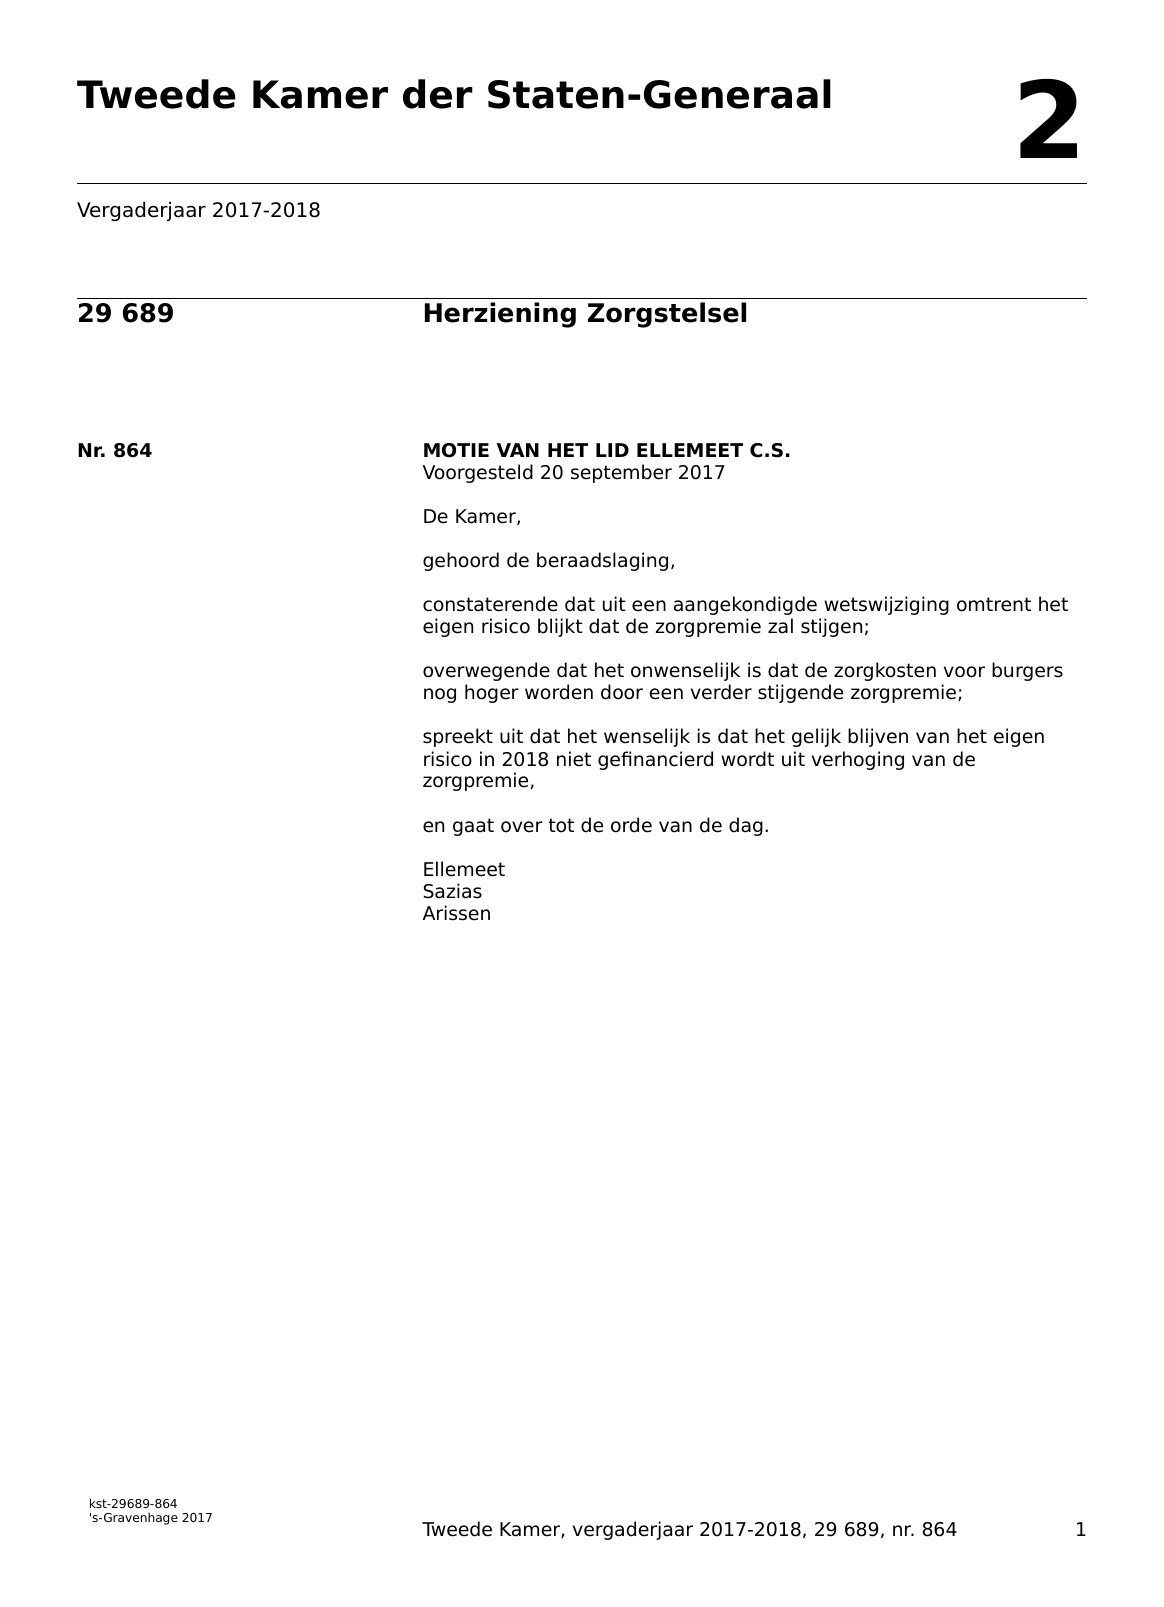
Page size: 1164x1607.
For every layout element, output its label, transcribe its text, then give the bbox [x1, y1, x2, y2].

text Sazias [422, 881, 1087, 903]
text overwegende dat het onwenselijk is dat de zorgkosten voor burgers nog hoger worden door een verder stijgende zorgpremie; [422, 660, 1087, 704]
table_cell Vergaderjaar 2017-2018 [77, 184, 1087, 298]
text kst-29689-864 [88, 1497, 323, 1511]
text De Kamer, [422, 506, 1087, 528]
text Voorgesteld 20 september 2017 [422, 462, 1087, 484]
text Ellemeet [422, 859, 1087, 881]
table_header Tweede Kamer der Staten-Generaal [77, 59, 886, 183]
subtitle Nr. 864 MOTIE VAN HET LID ELLEMEET C.S. [77, 440, 1087, 462]
table_header 2 [886, 59, 1087, 183]
text Arissen [422, 903, 1087, 925]
text 's-Gravenhage 2017 [88, 1511, 323, 1525]
text gehoord de beraadslaging, [422, 550, 1087, 572]
text en gaat over tot de orde van de dag. [422, 814, 1087, 837]
subtitle 29 689 Herziening Zorgstelsel [77, 299, 1087, 329]
text spreekt uit dat het wenselijk is dat het gelijk blijven van het eigen risico in 2018 niet gefinancierd wordt uit verhoging van de zorgpremie, [422, 726, 1087, 792]
text constaterende dat uit een aangekondigde wetswijziging omtrent het eigen risico blijkt dat de zorgpremie zal stijgen; [422, 594, 1087, 638]
